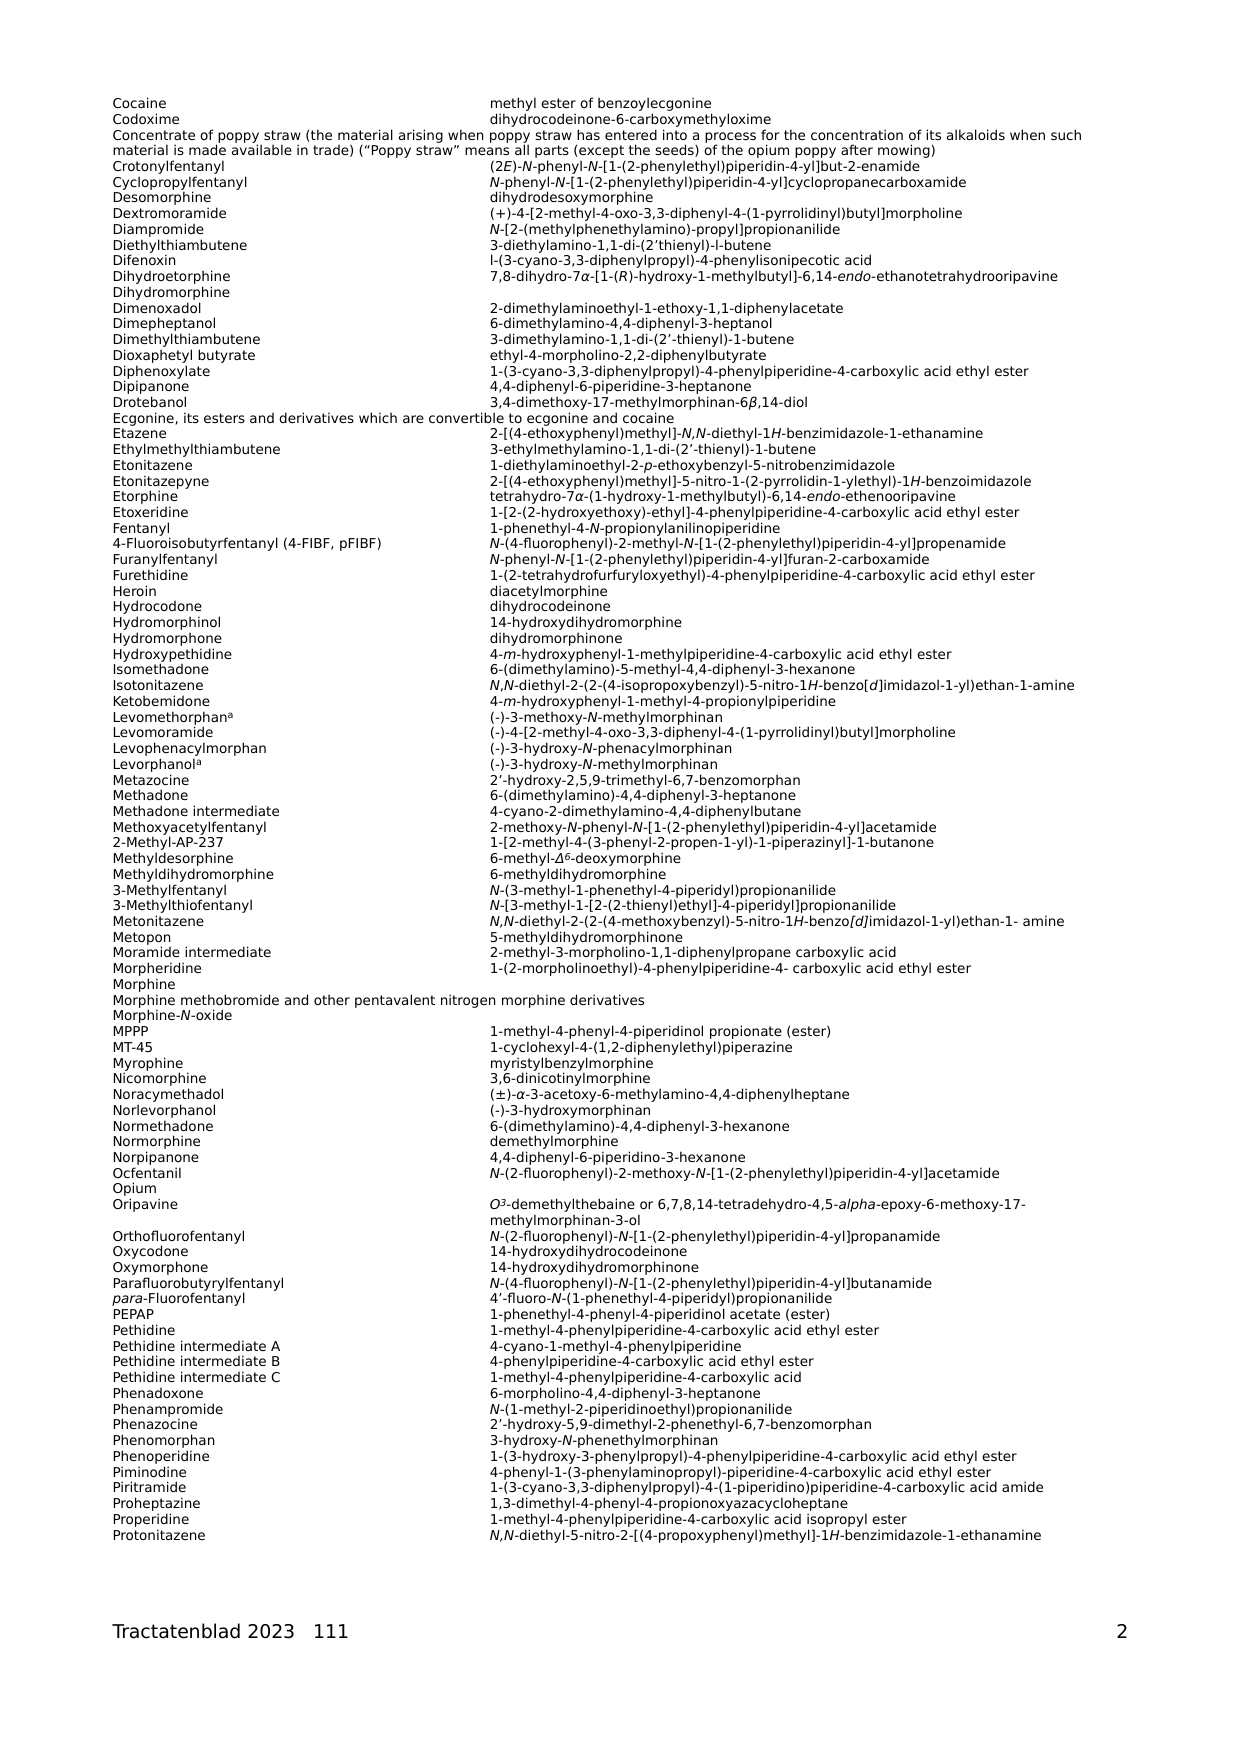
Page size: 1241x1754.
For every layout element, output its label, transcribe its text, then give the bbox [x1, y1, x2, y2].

table_cell 6-methyl-Δ6-deoxymorphine [484, 851, 1128, 867]
table_cell Methadone [112, 788, 483, 804]
table_cell Drotebanol [112, 395, 483, 411]
table_cell Methoxyacetylfentanyl [112, 820, 483, 835]
table_cell Parafluorobutyrylfentanyl [112, 1276, 483, 1291]
table_cell 4’-fluoro-N-(1-phenethyl-4-piperidyl)propionanilide [484, 1291, 1128, 1307]
table_cell demethylmorphine [484, 1134, 1128, 1150]
table_cell Oripavine [112, 1197, 483, 1228]
table_cell Furanylfentanyl [112, 552, 483, 568]
table_cell l-(3-cyano-3,3-diphenylpropyl)-4-phenylisonipecotic acid [484, 253, 1128, 269]
table_cell Oxymorphone [112, 1260, 483, 1276]
table_cell 1-(2-morpholinoethyl)-4-phenylpiperidine-4- carboxylic acid ethyl ester [484, 961, 1128, 977]
table_cell 14-hydroxydihydromorphine [484, 615, 1128, 631]
table_cell [484, 285, 1128, 300]
table_cell Moramide intermediate [112, 945, 483, 961]
table_cell Oxycodone [112, 1244, 483, 1260]
table_cell 2-Methyl-AP-237 [112, 835, 483, 851]
table_cell N-[3-methyl-1-[2-(2-thienyl)ethyl]-4-piperidyl]propionanilide [484, 898, 1128, 914]
table_cell (+)-4-[2-methyl-4-oxo-3,3-diphenyl-4-(1-pyrrolidinyl)butyl]morpholine [484, 206, 1128, 222]
table_cell Phenazocine [112, 1417, 483, 1433]
table_cell Dihydroetorphine [112, 269, 483, 285]
table_cell Methadone intermediate [112, 804, 483, 819]
table_cell Cyclopropylfentanyl [112, 175, 483, 190]
table_cell (-)-4-[2-methyl-4-oxo-3,3-diphenyl-4-(1-pyrrolidinyl)butyl]morpholine [484, 725, 1128, 741]
table_cell 6-methyldihydromorphine [484, 867, 1128, 882]
table_cell 1-cyclohexyl-4-(1,2-diphenylethyl)piperazine [484, 1040, 1128, 1055]
table_cell Dimethylthiambutene [112, 332, 483, 348]
table_cell 4-cyano-1-methyl-4-phenylpiperidine [484, 1339, 1128, 1354]
table_cell Pethidine [112, 1323, 483, 1338]
table_cell Dihydromorphine [112, 285, 483, 300]
table_cell Myrophine [112, 1055, 483, 1071]
table_cell Concentrate of poppy straw (the material arising when poppy straw has entered into a process for the concentration of its alkaloids when such material is made available in trade) (“Poppy straw” means all parts (except the seeds) of the opium poppy after mowing) [112, 128, 1128, 159]
table_cell Levophenacylmorphan [112, 741, 483, 757]
table_cell PEPAP [112, 1307, 483, 1323]
table_cell Proheptazine [112, 1496, 483, 1512]
table_cell 1-[2-(2-hydroxyethoxy)-ethyl]-4-phenylpiperidine-4-carboxylic acid ethyl ester [484, 505, 1128, 521]
table_cell Methyldihydromorphine [112, 867, 483, 882]
table_cell Isotonitazene [112, 678, 483, 694]
table_cell 1-methyl-4-phenylpiperidine-4-carboxylic acid ethyl ester [484, 1323, 1128, 1338]
table_cell Etazene [112, 426, 483, 442]
table_cell Hydromorphone [112, 631, 483, 646]
table_cell Crotonylfentanyl [112, 159, 483, 174]
table_cell Orthofluorofentanyl [112, 1229, 483, 1244]
table_cell Dipipanone [112, 379, 483, 395]
table_cell Ketobemidone [112, 694, 483, 709]
table_cell Etoxeridine [112, 505, 483, 521]
table_cell Methyldesorphine [112, 851, 483, 867]
table_cell 1-methyl-4-phenylpiperidine-4-carboxylic acid isopropyl ester [484, 1512, 1128, 1527]
table_cell Phenadoxone [112, 1386, 483, 1401]
table_cell Phenoperidine [112, 1449, 483, 1464]
table_cell Normorphine [112, 1134, 483, 1150]
table_cell N,N-diethyl-5-nitro-2-[(4-propoxyphenyl)methyl]-1H-benzimidazole-1-ethanamine [484, 1527, 1128, 1543]
table_cell Opium [112, 1181, 483, 1197]
table_cell 2’-hydroxy-5,9-dimethyl-2-phenethyl-6,7-benzomorphan [484, 1417, 1128, 1433]
table_cell Morpheridine [112, 961, 483, 977]
table_cell Ecgonine, its esters and derivatives which are convertible to ecgonine and cocaine [112, 411, 1128, 426]
table_cell MPPP [112, 1024, 483, 1040]
table_cell N-phenyl-N-[1-(2-phenylethyl)piperidin-4-yl]cyclopropanecarboxamide [484, 175, 1128, 190]
table_cell N-(4-fluorophenyl)-N-[1-(2-phenylethyl)piperidin-4-yl]butanamide [484, 1276, 1128, 1291]
table_cell Metopon [112, 930, 483, 945]
table_cell Etonitazene [112, 458, 483, 473]
table_cell 3-Methylfentanyl [112, 883, 483, 898]
table_cell Nicomorphine [112, 1071, 483, 1087]
table_cell Ethylmethylthiambutene [112, 442, 483, 458]
table_cell Hydromorphinol [112, 615, 483, 631]
table_cell 6-dimethylamino-4,4-diphenyl-3-heptanol [484, 316, 1128, 332]
table_cell 2-[(4-ethoxyphenyl)methyl]-N,N-diethyl-1H-benzimidazole-1-ethanamine [484, 426, 1128, 442]
table_cell N,N-diethyl-2-(2-(4-isopropoxybenzyl)-5-nitro-1H-benzo[d]imidazol-1-yl)ethan-1-amine [484, 678, 1128, 694]
table_cell 1-(3-cyano-3,3-diphenylpropyl)-4-(1-piperidino)piperidine-4-carboxylic acid amide [484, 1480, 1128, 1496]
table_cell methyl ester of benzoylecgonine [484, 96, 1128, 112]
table_cell 4-m-hydroxyphenyl-1-methylpiperidine-4-carboxylic acid ethyl ester [484, 646, 1128, 662]
table_cell Piritramide [112, 1480, 483, 1496]
table_cell Hydroxypethidine [112, 646, 483, 662]
table_cell Cocaine [112, 96, 483, 112]
table_cell N-[2-(methylphenethylamino)-propyl]propionanilide [484, 222, 1128, 237]
table_cell Pethidine intermediate B [112, 1354, 483, 1370]
table_cell dihydrocodeinone [484, 599, 1128, 615]
table_cell Levomoramide [112, 725, 483, 741]
table_cell 1-diethylaminoethyl-2-p-ethoxybenzyl-5-nitrobenzimidazole [484, 458, 1128, 473]
table_cell 1-(2-tetrahydrofurfuryloxyethyl)-4-phenylpiperidine-4-carboxylic acid ethyl ester [484, 568, 1128, 583]
table_cell dihydrodesoxymorphine [484, 190, 1128, 206]
table_cell dihydromorphinone [484, 631, 1128, 646]
table_cell (-)-3-hydroxymorphinan [484, 1103, 1128, 1118]
table_cell Norlevorphanol [112, 1103, 483, 1118]
table_cell Furethidine [112, 568, 483, 583]
table_cell myristylbenzylmorphine [484, 1055, 1128, 1071]
table_cell N-(2-fluorophenyl)-2-methoxy-N-[1-(2-phenylethyl)piperidin-4-yl]acetamide [484, 1166, 1128, 1181]
table_cell N-phenyl-N-[1-(2-phenylethyl)piperidin-4-yl]furan-2-carboxamide [484, 552, 1128, 568]
table_cell 2-dimethylaminoethyl-1-ethoxy-1,1-diphenylacetate [484, 300, 1128, 316]
table_cell 6-morpholino-4,4-diphenyl-3-heptanone [484, 1386, 1128, 1401]
table_cell Properidine [112, 1512, 483, 1527]
table_cell 3-diethylamino-1,1-di-(2’thienyl)-l-butene [484, 238, 1128, 253]
table_cell Morphine [112, 977, 483, 992]
table_cell 6-(dimethylamino)-4,4-diphenyl-3-hexanone [484, 1118, 1128, 1134]
table_cell Metonitazene [112, 914, 483, 929]
table_cell 2’-hydroxy-2,5,9-trimethyl-6,7-benzomorphan [484, 772, 1128, 788]
table_cell Norpipanone [112, 1150, 483, 1166]
table_cell (-)-3-hydroxy-N-phenacylmorphinan [484, 741, 1128, 757]
table_cell 4-phenyl-1-(3-phenylaminopropyl)-piperidine-4-carboxylic acid ethyl ester [484, 1464, 1128, 1480]
table_cell 1-phenethyl-4-N-propionylanilinopiperidine [484, 521, 1128, 536]
table_cell Noracymethadol [112, 1087, 483, 1103]
table_cell Isomethadone [112, 662, 483, 678]
table_cell Normethadone [112, 1118, 483, 1134]
table_cell Phenomorphan [112, 1433, 483, 1449]
table_cell N-(1-methyl-2-piperidinoethyl)propionanilide [484, 1401, 1128, 1417]
table_cell [484, 1008, 1128, 1024]
table_cell 1-phenethyl-4-phenyl-4-piperidinol acetate (ester) [484, 1307, 1128, 1323]
table_cell 1-methyl-4-phenyl-4-piperidinol propionate (ester) [484, 1024, 1128, 1040]
table_cell N,N-diethyl-2-(2-(4-methoxybenzyl)-5-nitro-1H-benzo[d]imidazol-1-yl)ethan-1- amine [484, 914, 1128, 929]
table_cell (-)-3-hydroxy-N-methylmorphinan [484, 757, 1128, 772]
table_cell 14-hydroxydihydrocodeinone [484, 1244, 1128, 1260]
table_cell 3,6-dinicotinylmorphine [484, 1071, 1128, 1087]
table_cell 1-(3-hydroxy-3-phenylpropyl)-4-phenylpiperidine-4-carboxylic acid ethyl ester [484, 1449, 1128, 1464]
table_cell 3-dimethylamino-1,1-di-(2’-thienyl)-1-butene [484, 332, 1128, 348]
table_cell Metazocine [112, 772, 483, 788]
table_cell 4,4-diphenyl-6-piperidino-3-hexanone [484, 1150, 1128, 1166]
table_cell 3-hydroxy-N-phenethylmorphinan [484, 1433, 1128, 1449]
table_cell Pethidine intermediate C [112, 1370, 483, 1386]
table_cell 4-cyano-2-dimethylamino-4,4-diphenylbutane [484, 804, 1128, 819]
table_cell 1,3-dimethyl-4-phenyl-4-propionoxyazacycloheptane [484, 1496, 1128, 1512]
table_cell Codoxime [112, 112, 483, 127]
table_cell Hydrocodone [112, 599, 483, 615]
table_cell Diampromide [112, 222, 483, 237]
table_cell 1-(3-cyano-3,3-diphenylpropyl)-4-phenylpiperidine-4-carboxylic acid ethyl ester [484, 363, 1128, 379]
table_cell 4-Fluoroisobutyrfentanyl (4-FIBF, pFIBF) [112, 536, 483, 552]
table_cell [484, 1181, 1128, 1197]
table_cell (-)-3-methoxy-N-methylmorphinan [484, 709, 1128, 725]
table_cell Phenampromide [112, 1401, 483, 1417]
table_cell 7,8-dihydro-7α-[1-(R)-hydroxy-1-methylbutyl]-6,14-endo-ethanotetrahydrooripavine [484, 269, 1128, 285]
table_cell 6-(dimethylamino)-4,4-diphenyl-3-heptanone [484, 788, 1128, 804]
table_cell Protonitazene [112, 1527, 483, 1543]
table_cell Pethidine intermediate A [112, 1339, 483, 1354]
table_cell Dextromoramide [112, 206, 483, 222]
table_cell tetrahydro-7α-(1-hydroxy-1-methylbutyl)-6,14-endo-ethenooripavine [484, 489, 1128, 505]
table_cell ethyl-4-morpholino-2,2-diphenylbutyrate [484, 348, 1128, 363]
table_cell Morphine-N-oxide [112, 1008, 483, 1024]
table_cell para-Fluorofentanyl [112, 1291, 483, 1307]
table_cell 14-hydroxydihydromorphinone [484, 1260, 1128, 1276]
table_cell (±)-α-3-acetoxy-6-methylamino-4,4-diphenylheptane [484, 1087, 1128, 1103]
table_cell 5-methyldihydromorphinone [484, 930, 1128, 945]
table_cell (2E)-N-phenyl-N-[1-(2-phenylethyl)piperidin-4-yl]but-2-enamide [484, 159, 1128, 174]
table_cell Heroin [112, 584, 483, 599]
table_cell Dimenoxadol [112, 300, 483, 316]
table_cell 4-phenylpiperidine-4-carboxylic acid ethyl ester [484, 1354, 1128, 1370]
table_cell Etorphine [112, 489, 483, 505]
table_cell 1-methyl-4-phenylpiperidine-4-carboxylic acid [484, 1370, 1128, 1386]
table_cell Etonitazepyne [112, 474, 483, 489]
table_cell O3-demethylthebaine or 6,7,8,14-tetradehydro-4,5-alpha-epoxy-6-methoxy-17-methylmorphinan-3-ol [484, 1197, 1128, 1228]
table_cell Fentanyl [112, 521, 483, 536]
table_cell diacetylmorphine [484, 584, 1128, 599]
table_cell 2-methoxy-N-phenyl-N-[1-(2-phenylethyl)piperidin-4-yl]acetamide [484, 820, 1128, 835]
table_cell 4,4-diphenyl-6-piperidine-3-heptanone [484, 379, 1128, 395]
table_cell 1-[2-methyl-4-(3-phenyl-2-propen-1-yl)-1-piperazinyl]-1-butanone [484, 835, 1128, 851]
table_cell 6-(dimethylamino)-5-methyl-4,4-diphenyl-3-hexanone [484, 662, 1128, 678]
table_cell 3-ethylmethylamino-1,1-di-(2’-thienyl)-1-butene [484, 442, 1128, 458]
table_cell Levomethorphana [112, 709, 483, 725]
table_cell [484, 977, 1128, 992]
table_cell Desomorphine [112, 190, 483, 206]
table_cell 3-Methylthiofentanyl [112, 898, 483, 914]
table_cell MT-45 [112, 1040, 483, 1055]
table_cell 3,4-dimethoxy-17-methylmorphinan-6β,14-diol [484, 395, 1128, 411]
table_cell Diphenoxylate [112, 363, 483, 379]
table_cell Dimepheptanol [112, 316, 483, 332]
table_cell dihydrocodeinone-6-carboxymethyloxime [484, 112, 1128, 127]
table_cell Difenoxin [112, 253, 483, 269]
table_cell 2-methyl-3-morpholino-1,1-diphenylpropane carboxylic acid [484, 945, 1128, 961]
table_cell Piminodine [112, 1464, 483, 1480]
table_cell Dioxaphetyl butyrate [112, 348, 483, 363]
table_cell Morphine methobromide and other pentavalent nitrogen morphine derivatives [112, 993, 1128, 1008]
table_cell 2-[(4-ethoxyphenyl)methyl]-5-nitro-1-(2-pyrrolidin-1-ylethyl)-1H-benzoimidazole [484, 474, 1128, 489]
table_cell N-(3-methyl-1-phenethyl-4-piperidyl)propionanilide [484, 883, 1128, 898]
table_cell N-(4-fluorophenyl)-2-methyl-N-[1-(2-phenylethyl)piperidin-4-yl]propenamide [484, 536, 1128, 552]
table_cell Diethylthiambutene [112, 238, 483, 253]
table_cell 4-m-hydroxyphenyl-1-methyl-4-propionylpiperidine [484, 694, 1128, 709]
table_cell Ocfentanil [112, 1166, 483, 1181]
table_cell Levorphanola [112, 757, 483, 772]
table_cell N-(2-fluorophenyl)-N-[1-(2-phenylethyl)piperidin-4-yl]propanamide [484, 1229, 1128, 1244]
